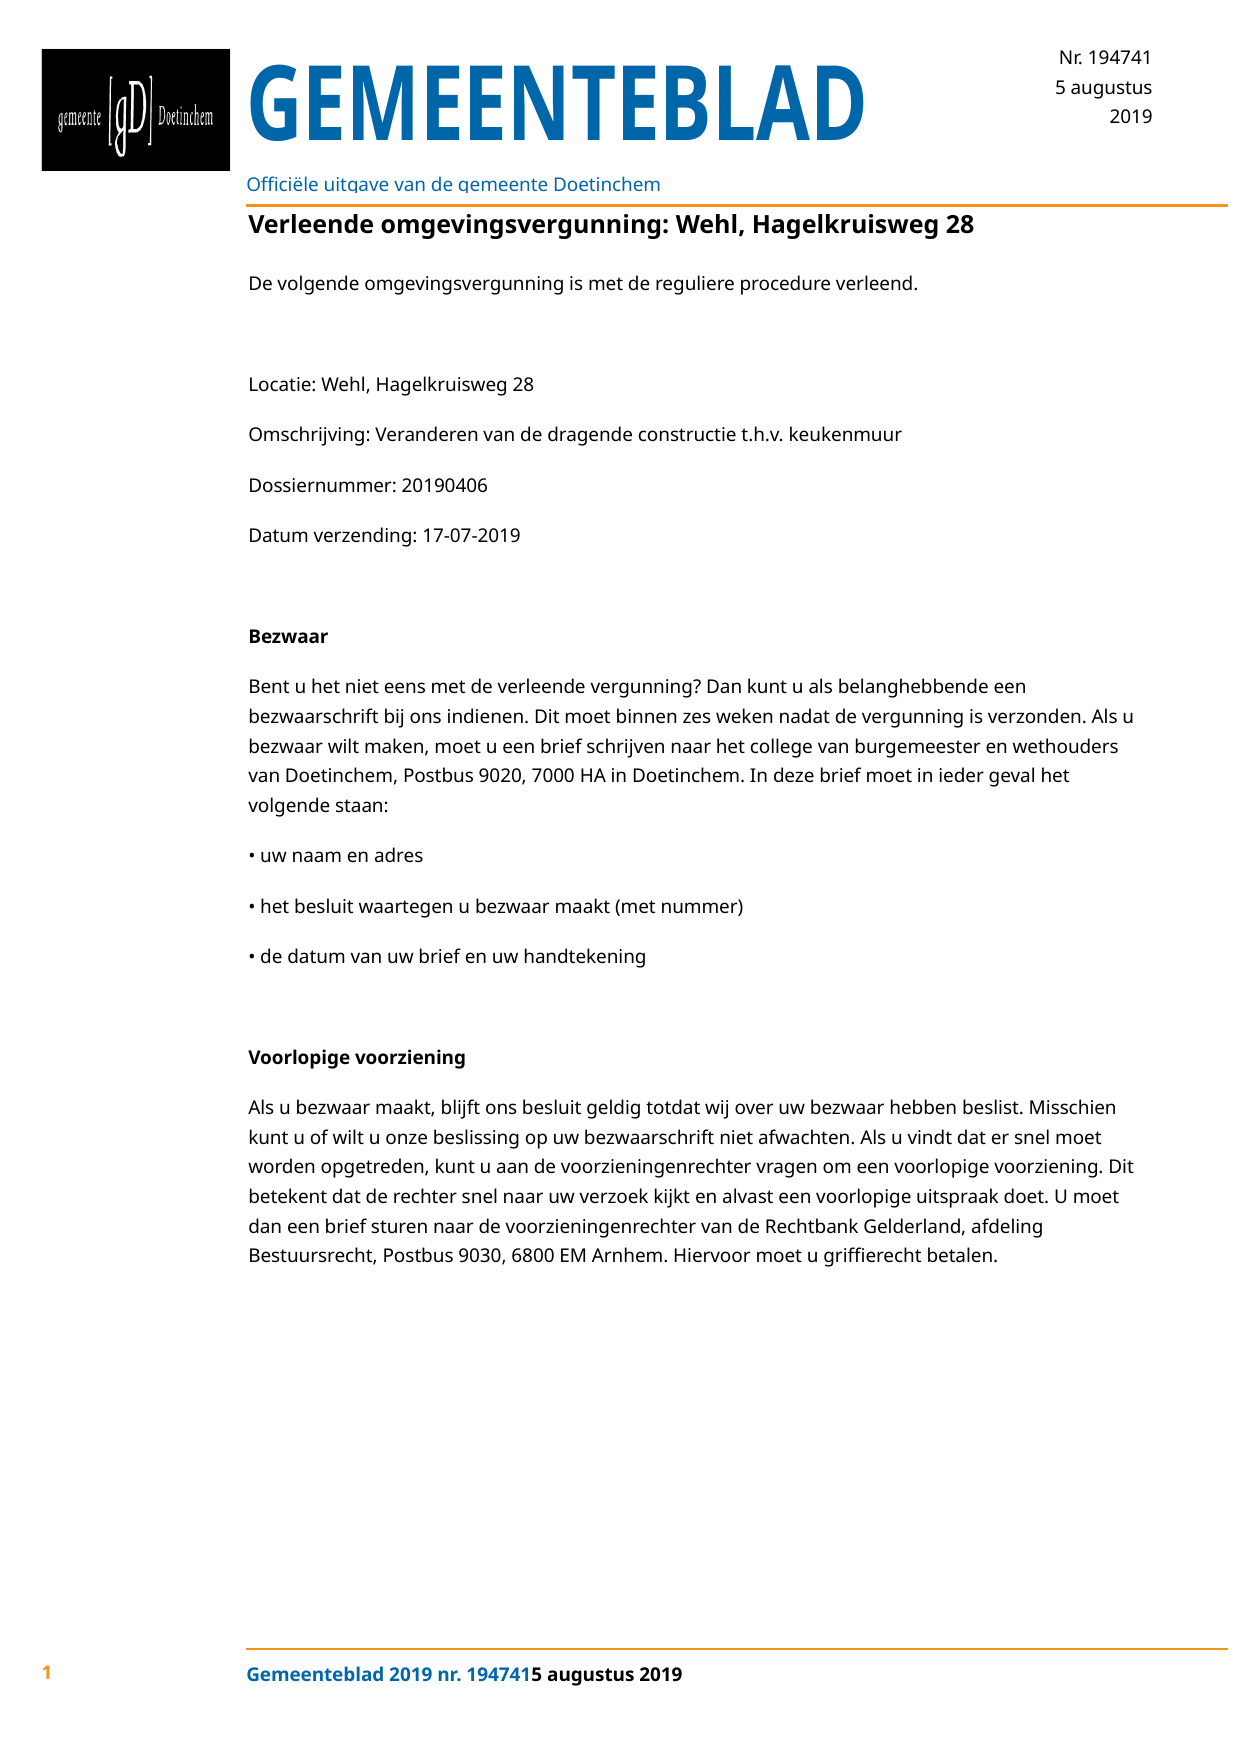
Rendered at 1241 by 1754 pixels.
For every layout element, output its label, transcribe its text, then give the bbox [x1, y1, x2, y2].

text De volgende omgevingsvergunning is met de reguliere procedure verleend. [248, 270, 1152, 296]
text Omschrijving: Veranderen van de dragende constructie t.h.v. keukenmuur [248, 422, 1152, 447]
text Als u bezwaar maakt, blijft ons besluit geldig totdat wij over uw bezwaar hebben beslist. Misschien kunt u of wilt u onze beslissing op uw bezwaarschrift niet afwachten. Als u vindt dat er snel moet worden opgetreden, kunt u aan de voorzieningenrechter vragen om een voorlopige voorziening. Dit betekent dat de rechter snel naar uw verzoek kijkt en alvast een voorlopige uitspraak doet. U moet dan een brief sturen naar de voorzieningenrechter van de Rechtbank Gelderland, afdeling Bestuursrecht, Postbus 9030, 6800 EM Arnhem. Hiervoor moet u griffierecht betalen. [248, 1094, 1152, 1268]
text Bent u het niet eens met de verleende vergunning? Dan kunt u als belanghebbende een bezwaarschrift bij ons indienen. Dit moet binnen zes weken nadat de vergunning is verzonden. Als u bezwaar wilt maken, moet u een brief schrijven naar het college van burgemeester en wethouders van Doetinchem, Postbus 9020, 7000 HA in Doetinchem. In deze brief moet in ieder geval het volgende staan: [248, 674, 1152, 818]
text Datum verzending: 17-07-2019 [248, 522, 1152, 548]
text • het besluit waartegen u bezwaar maakt (met nummer) [248, 893, 1152, 918]
text • de datum van uw brief en uw handtekening [248, 943, 1152, 969]
text Verleende omgevingsvergunning: Wehl, Hagelkruisweg 28 [248, 207, 1152, 241]
text Voorlopige voorziening [248, 1044, 1152, 1070]
text Locatie: Wehl, Hagelkruisweg 28 [248, 371, 1152, 397]
picture [41, 47, 231, 172]
text Dossiernummer: 20190406 [248, 472, 1152, 498]
text • uw naam en adres [248, 842, 1152, 868]
text Bezwaar [248, 623, 1152, 649]
